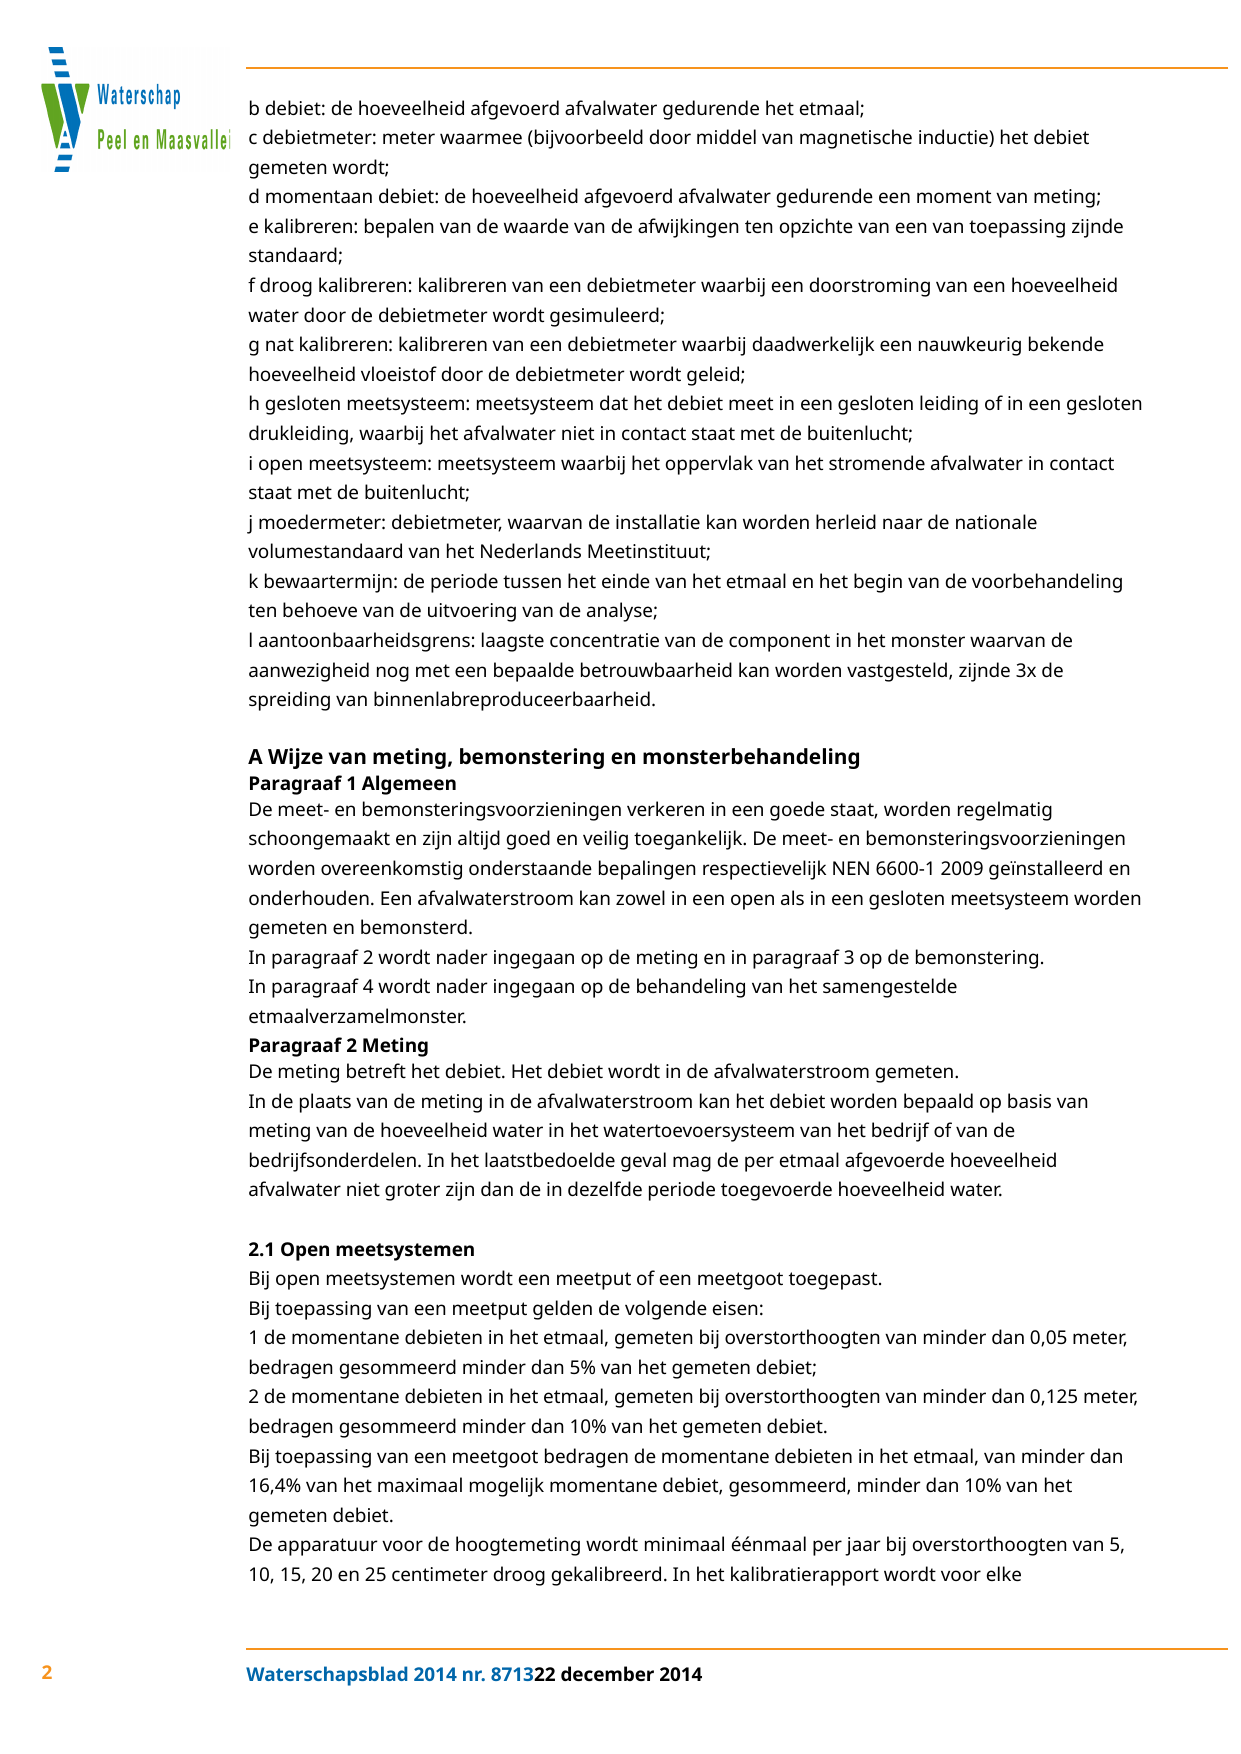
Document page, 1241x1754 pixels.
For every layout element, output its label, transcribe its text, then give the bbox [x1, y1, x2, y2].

text e kalibreren: bepalen van de waarde van de afwijkingen ten opzichte van een van toepassing zijnde standaard; [248, 213, 1152, 268]
text b debiet: de hoeveelheid afgevoerd afvalwater gedurende het etmaal; [248, 95, 1152, 121]
text l aantoonbaarheidsgrens: laagste concentratie van de component in het monster waarvan de aanwezigheid nog met een bepaalde betrouwbaarheid kan worden vastgesteld, zijnde 3x de spreiding van binnenlabreproduceerbaarheid. [248, 627, 1152, 712]
text In de plaats van de meting in de afvalwaterstroom kan het debiet worden bepaald op basis van meting van de hoeveelheid water in het watertoevoersysteem van het bedrijf of van de bedrijfsonderdelen. In het laatstbedoelde geval mag de per etmaal afgevoerde hoeveelheid afvalwater niet groter zijn dan de in dezelfde periode toegevoerde hoeveelheid water. [248, 1088, 1152, 1202]
text d momentaan debiet: de hoeveelheid afgevoerd afvalwater gedurende een moment van meting; [248, 183, 1152, 209]
text i open meetsysteem: meetsysteem waarbij het oppervlak van het stromende afvalwater in contact staat met de buitenlucht; [248, 450, 1152, 505]
text A Wijze van meting, bemonstering en monsterbehandeling [248, 742, 1152, 770]
text De apparatuur voor de hoogtemeting wordt minimaal éénmaal per jaar bij overstorthoogten van 5, 10, 15, 20 en 25 centimeter droog gekalibreerd. In het kalibratierapport wordt voor elke [248, 1532, 1152, 1587]
text 2.1 Open meetsystemen [248, 1236, 1152, 1262]
text h gesloten meetsysteem: meetsysteem dat het debiet meet in een gesloten leiding of in een gesloten drukleiding, waarbij het afvalwater niet in contact staat met de buitenlucht; [248, 391, 1152, 446]
picture [41, 47, 231, 172]
text Bij open meetsystemen wordt een meetput of een meetgoot toegepast. [248, 1265, 1152, 1291]
text f droog kalibreren: kalibreren van een debietmeter waarbij een doorstroming van een hoeveelheid water door de debietmeter wordt gesimuleerd; [248, 272, 1152, 328]
text Bij toepassing van een meetgoot bedragen de momentane debieten in het etmaal, van minder dan 16,4% van het maximaal mogelijk momentane debiet, gesommeerd, minder dan 10% van het gemeten debiet. [248, 1443, 1152, 1528]
text 2 de momentane debieten in het etmaal, gemeten bij overstorthoogten van minder dan 0,125 meter, bedragen gesommeerd minder dan 10% van het gemeten debiet. [248, 1384, 1152, 1439]
text c debietmeter: meter waarmee (bijvoorbeeld door middel van magnetische inductie) het debiet gemeten wordt; [248, 124, 1152, 180]
text g nat kalibreren: kalibreren van een debietmeter waarbij daadwerkelijk een nauwkeurig bekende hoeveelheid vloeistof door de debietmeter wordt geleid; [248, 331, 1152, 387]
text 1 de momentane debieten in het etmaal, gemeten bij overstorthoogten van minder dan 0,05 meter, bedragen gesommeerd minder dan 5% van het gemeten debiet; [248, 1324, 1152, 1380]
text Paragraaf 2 Meting [248, 1033, 1152, 1058]
text Bij toepassing van een meetput gelden de volgende eisen: [248, 1295, 1152, 1321]
text In paragraaf 2 wordt nader ingegaan op de meting en in paragraaf 3 op de bemonstering. [248, 944, 1152, 969]
text De meting betreft het debiet. Het debiet wordt in de afvalwaterstroom gemeten. [248, 1058, 1152, 1084]
text In paragraaf 4 wordt nader ingegaan op de behandeling van het samengestelde etmaalverzamelmonster. [248, 973, 1152, 1029]
text Paragraaf 1 Algemeen [248, 770, 1152, 796]
text j moedermeter: debietmeter, waarvan de installatie kan worden herleid naar de nationale volumestandaard van het Nederlands Meetinstituut; [248, 509, 1152, 564]
text k bewaartermijn: de periode tussen het einde van het etmaal en het begin van de voorbehandeling ten behoeve van de uitvoering van de analyse; [248, 568, 1152, 623]
text De meet- en bemonsteringsvoorzieningen verkeren in een goede staat, worden regelmatig schoongemaakt en zijn altijd goed en veilig toegankelijk. De meet- en bemonsteringsvoorzieningen worden overeenkomstig onderstaande bepalingen respectievelijk NEN 6600-1 2009 geïnstalleerd en onderhouden. Een afvalwaterstroom kan zowel in een open als in een gesloten meetsysteem worden gemeten en bemonsterd. [248, 796, 1152, 940]
